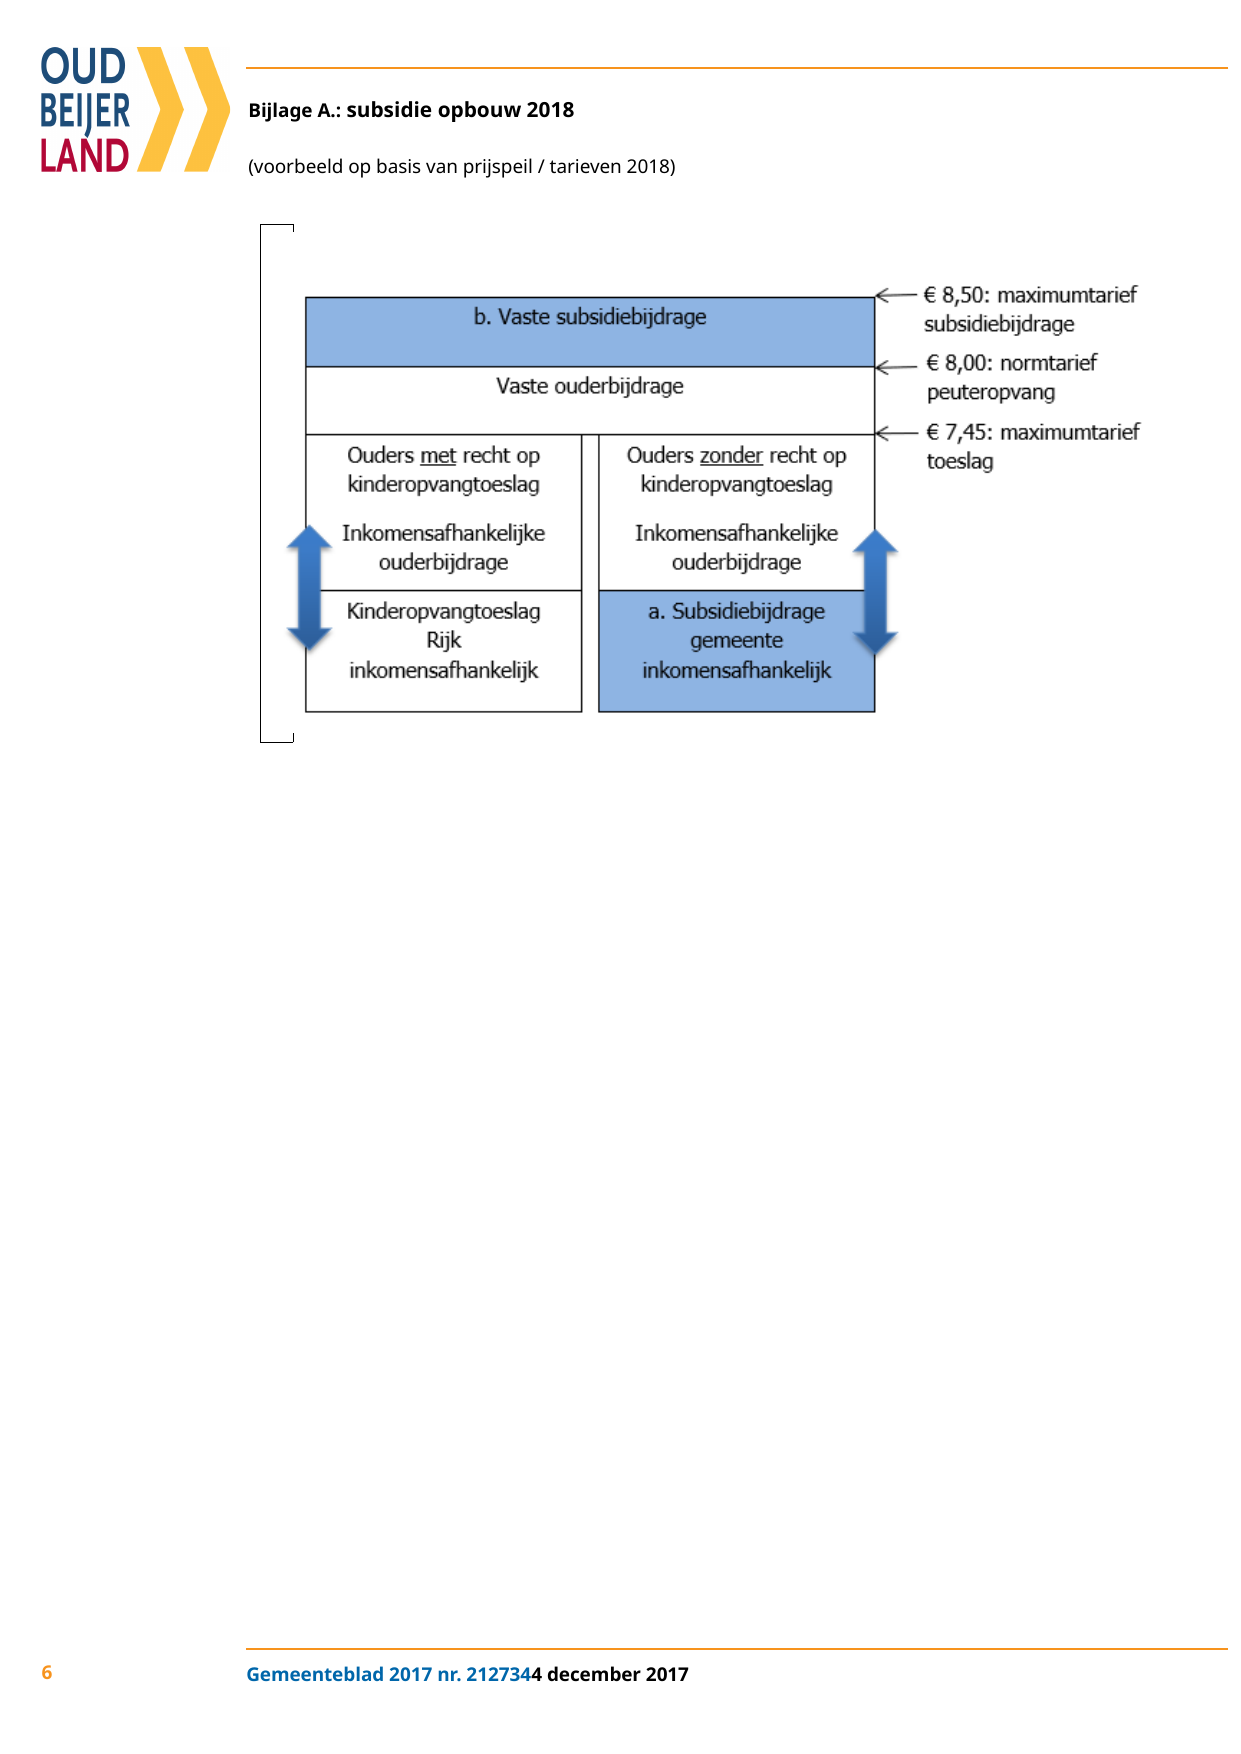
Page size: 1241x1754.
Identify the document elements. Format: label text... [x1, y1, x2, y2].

picture [268, 232, 1173, 733]
text (voorbeeld op basis van prijspeil / tarieven 2018) [248, 153, 1152, 179]
text Bijlage A.: subsidie opbouw 2018 [248, 95, 1152, 123]
picture [41, 47, 231, 172]
